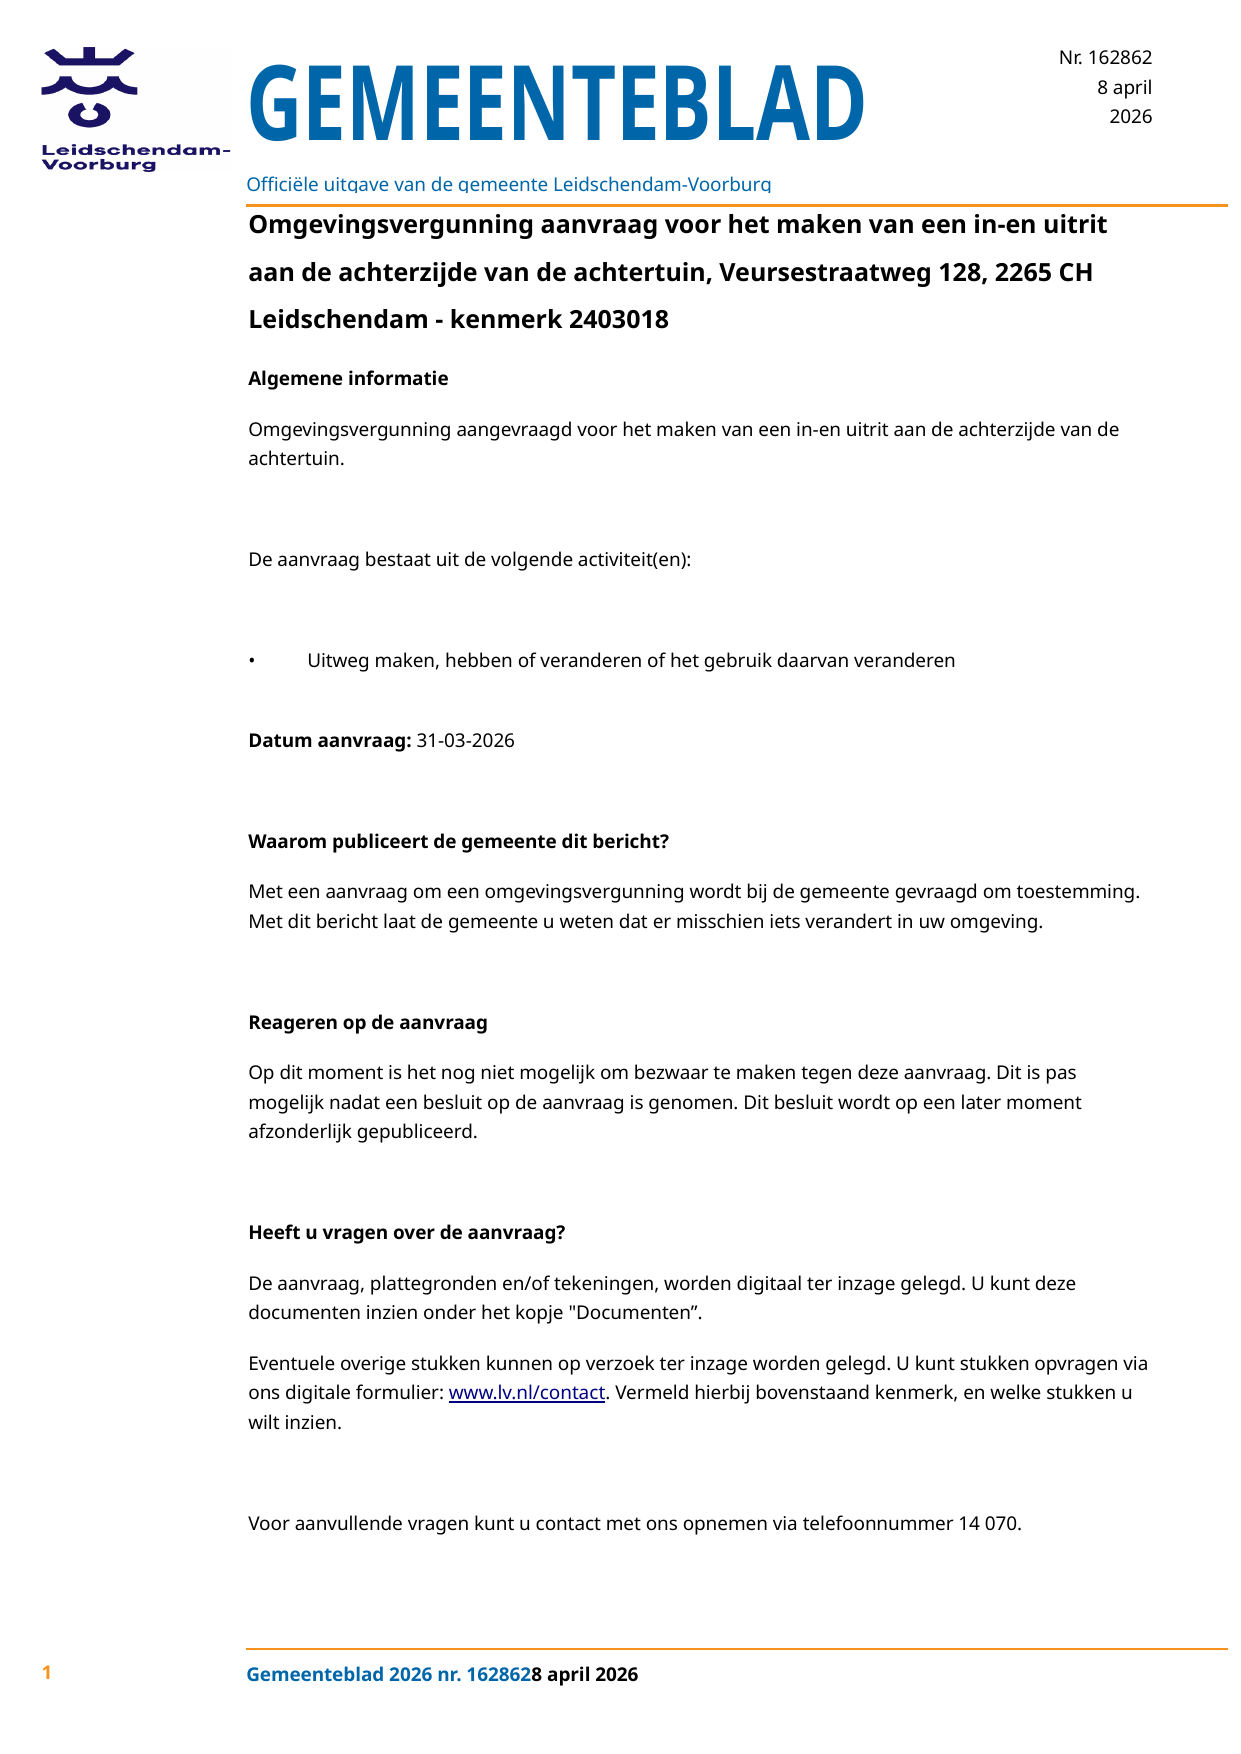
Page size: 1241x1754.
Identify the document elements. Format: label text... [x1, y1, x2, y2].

text Omgevingsvergunning aanvraag voor het maken van een in-en uitrit aan de achterzijde van de achtertuin, Veursestraatweg 128, 2265 CH Leidschendam - kenmerk 2403018 [248, 207, 1152, 336]
picture [41, 47, 231, 172]
text De aanvraag, plattegronden en/of tekeningen, worden digitaal ter inzage gelegd. U kunt deze documenten inzien onder het kopje "Documenten”. [248, 1270, 1152, 1325]
text Omgevingsvergunning aangevraagd voor het maken van een in-en uitrit aan de achterzijde van de achtertuin. [248, 416, 1152, 471]
text De aanvraag bestaat uit de volgende activiteit(en): [248, 546, 1152, 572]
text Heeft u vragen over de aanvraag? [248, 1219, 1152, 1245]
list Uitweg maken, hebben of veranderen of het gebruik daarvan veranderen [248, 647, 1152, 673]
text Voor aanvullende vragen kunt u contact met ons opnemen via telefoonnummer 14 070. [248, 1510, 1152, 1535]
text Met een aanvraag om een omgevingsvergunning wordt bij de gemeente gevraagd om toestemming. Met dit bericht laat de gemeente u weten dat er misschien iets verandert in uw omgeving. [248, 878, 1152, 934]
text Datum aanvraag: 31-03-2026 [248, 727, 1152, 753]
text Op dit moment is het nog niet mogelijk om bezwaar te maken tegen deze aanvraag. Dit is pas mogelijk nadat een besluit op de aanvraag is genomen. Dit besluit wordt op een later moment afzonderlijk gepubliceerd. [248, 1059, 1152, 1144]
text Waarom publiceert de gemeente dit bericht? [248, 828, 1152, 854]
text Reageren op de aanvraag [248, 1009, 1152, 1034]
text Eventuele overige stukken kunnen op verzoek ter inzage worden gelegd. U kunt stukken opvragen via ons digitale formulier: www.lv.nl/contact. Vermeld hierbij bovenstaand kenmerk, en welke stukken u wilt inzien. [248, 1350, 1152, 1434]
text Algemene informatie [248, 366, 1152, 391]
